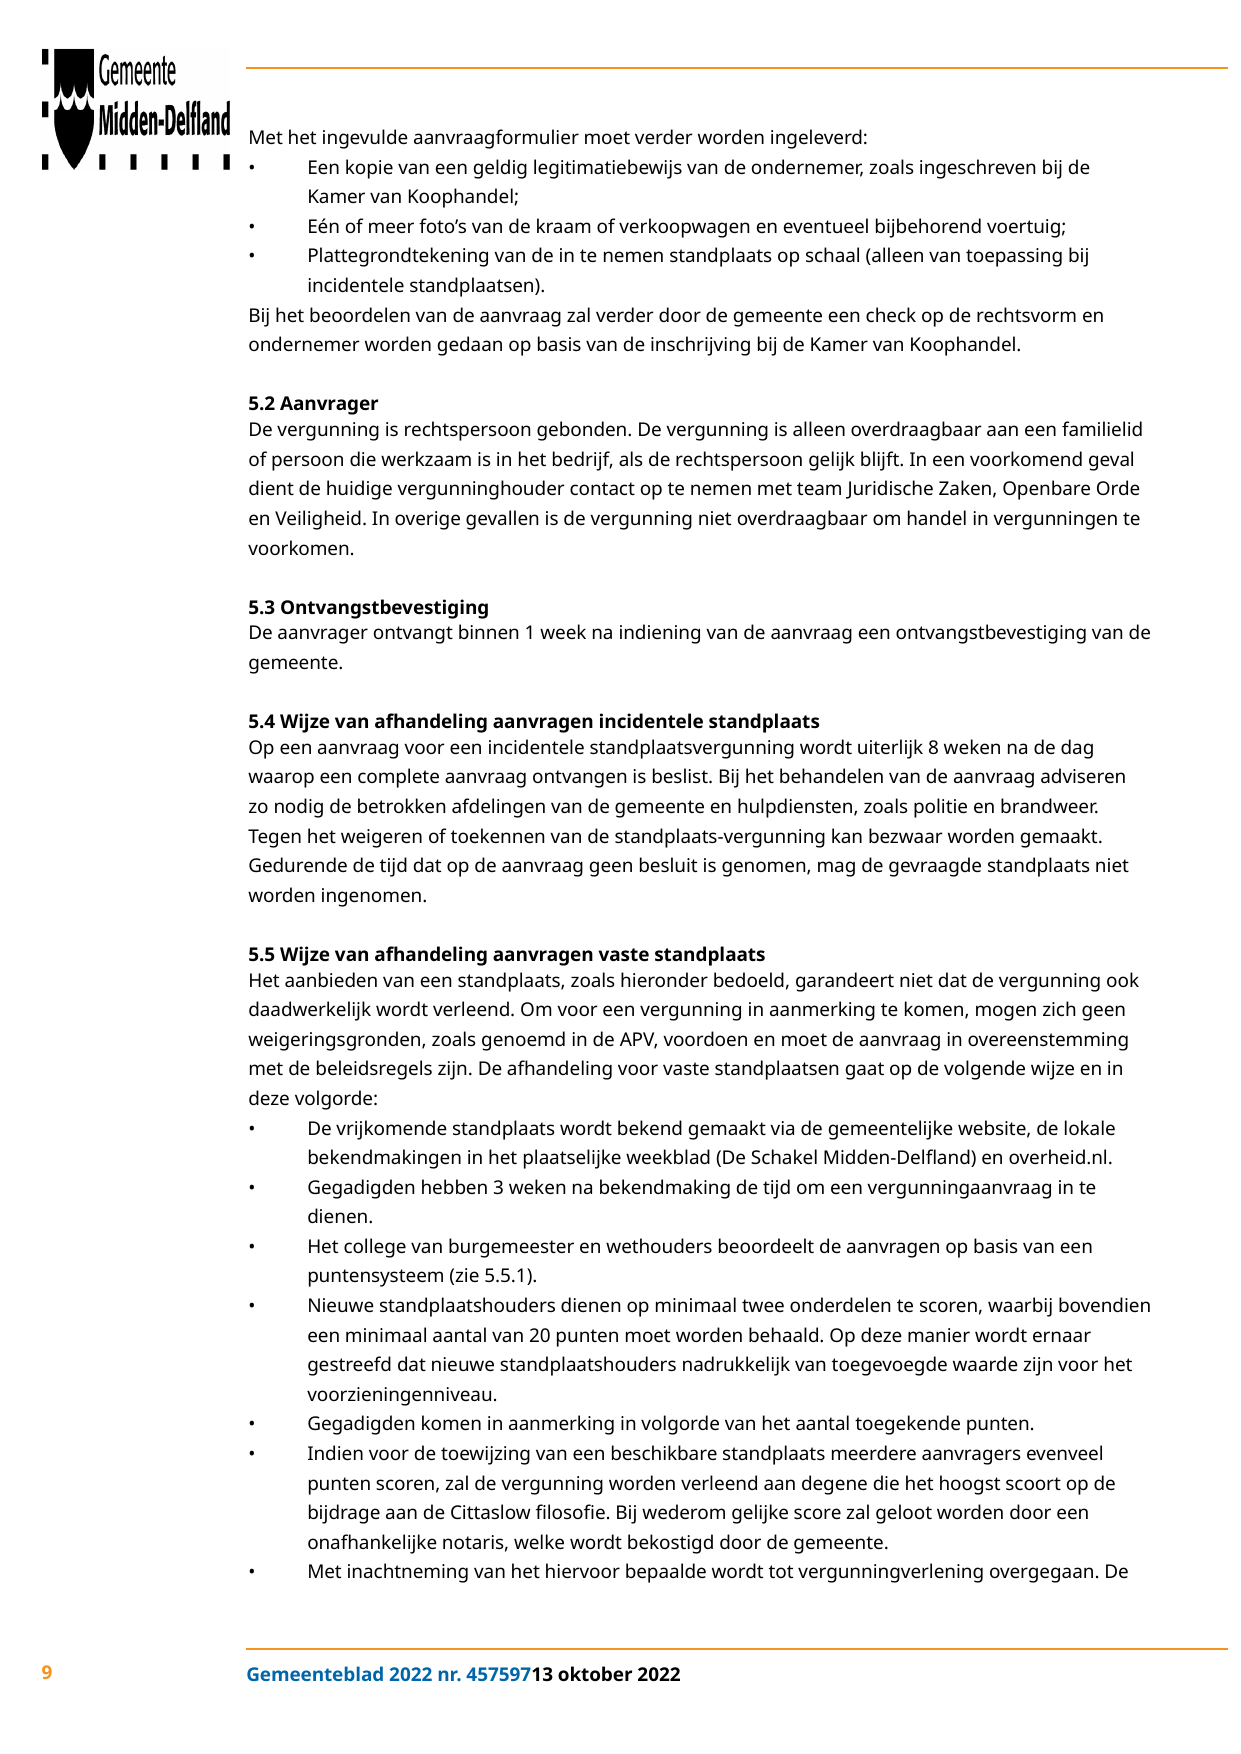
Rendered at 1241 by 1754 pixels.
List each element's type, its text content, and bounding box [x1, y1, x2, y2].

list Nieuwe standplaatshouders dienen op minimaal twee onderdelen te scoren, waarbij bovendien een minimaal aantal van 20 punten moet worden behaald. Op deze manier wordt ernaar gestreefd dat nieuwe standplaatshouders nadrukkelijk van toegevoegde waarde zijn voor het voorzieningenniveau. [248, 1292, 1152, 1407]
text Bij het beoordelen van de aanvraag zal verder door de gemeente een check op de rechtsvorm en ondernemer worden gedaan op basis van de inschrijving bij de Kamer van Koophandel. [248, 302, 1152, 357]
text Op een aanvraag voor een incidentele standplaatsvergunning wordt uiterlijk 8 weken na de dag waarop een complete aanvraag ontvangen is beslist. Bij het behandelen van de aanvraag adviseren zo nodig de betrokken afdelingen van de gemeente en hulpdiensten, zoals politie en brandweer. Tegen het weigeren of toekennen van de standplaats-vergunning kan bezwaar worden gemaakt. Gedurende de tijd dat op de aanvraag geen besluit is genomen, mag de gevraagde standplaats niet worden ingenomen. [248, 734, 1152, 908]
text 5.3 Ontvangstbevestiging [248, 594, 1152, 619]
list Eén of meer foto’s van de kraam of verkoopwagen en eventueel bijbehorend voertuig; [248, 213, 1152, 239]
text Met het ingevulde aanvraagformulier moet verder worden ingeleverd: [248, 124, 1152, 150]
picture [41, 47, 231, 172]
list De vrijkomende standplaats wordt bekend gemaakt via de gemeentelijke website, de lokale bekendmakingen in het plaatselijke weekblad (De Schakel Midden-Delfland) en overheid.nl. [248, 1115, 1152, 1170]
list Plattegrondtekening van de in te nemen standplaats op schaal (alleen van toepassing bij incidentele standplaatsen). [248, 243, 1152, 298]
list Indien voor de toewijzing van een beschikbare standplaats meerdere aanvragers evenveel punten scoren, zal de vergunning worden verleend aan degene die het hoogst scoort op de bijdrage aan de Cittaslow filosofie. Bij wederom gelijke score zal geloot worden door een onafhankelijke notaris, welke wordt bekostigd door de gemeente. [248, 1440, 1152, 1555]
list Met inachtneming van het hiervoor bepaalde wordt tot vergunningverlening overgegaan. De [248, 1558, 1152, 1584]
text 5.2 Aanvrager [248, 391, 1152, 416]
text 5.4 Wijze van afhandeling aanvragen incidentele standplaats [248, 708, 1152, 734]
list Gegadigden hebben 3 weken na bekendmaking de tijd om een vergunningaanvraag in te dienen. [248, 1174, 1152, 1229]
text De aanvrager ontvangt binnen 1 week na indiening van de aanvraag een ontvangstbevestiging van de gemeente. [248, 619, 1152, 675]
text Het aanbieden van een standplaats, zoals hieronder bedoeld, garandeert niet dat de vergunning ook daadwerkelijk wordt verleend. Om voor een vergunning in aanmerking te komen, mogen zich geen weigeringsgronden, zoals genoemd in de APV, voordoen en moet de aanvraag in overeenstemming met de beleidsregels zijn. De afhandeling voor vaste standplaatsen gaat op de volgende wijze en in deze volgorde: [248, 967, 1152, 1111]
list Het college van burgemeester en wethouders beoordeelt de aanvragen op basis van een puntensysteem (zie 5.5.1). [248, 1233, 1152, 1288]
text 5.5 Wijze van afhandeling aanvragen vaste standplaats [248, 941, 1152, 967]
text De vergunning is rechtspersoon gebonden. De vergunning is alleen overdraagbaar aan een familielid of persoon die werkzaam is in het bedrijf, als de rechtspersoon gelijk blijft. In een voorkomend geval dient de huidige vergunninghouder contact op te nemen met team Juridische Zaken, Openbare Orde en Veiligheid. In overige gevallen is de vergunning niet overdraagbaar om handel in vergunningen te voorkomen. [248, 416, 1152, 560]
list Gegadigden komen in aanmerking in volgorde van het aantal toegekende punten. [248, 1411, 1152, 1436]
list Een kopie van een geldig legitimatiebewijs van de ondernemer, zoals ingeschreven bij de Kamer van Koophandel; [248, 154, 1152, 209]
